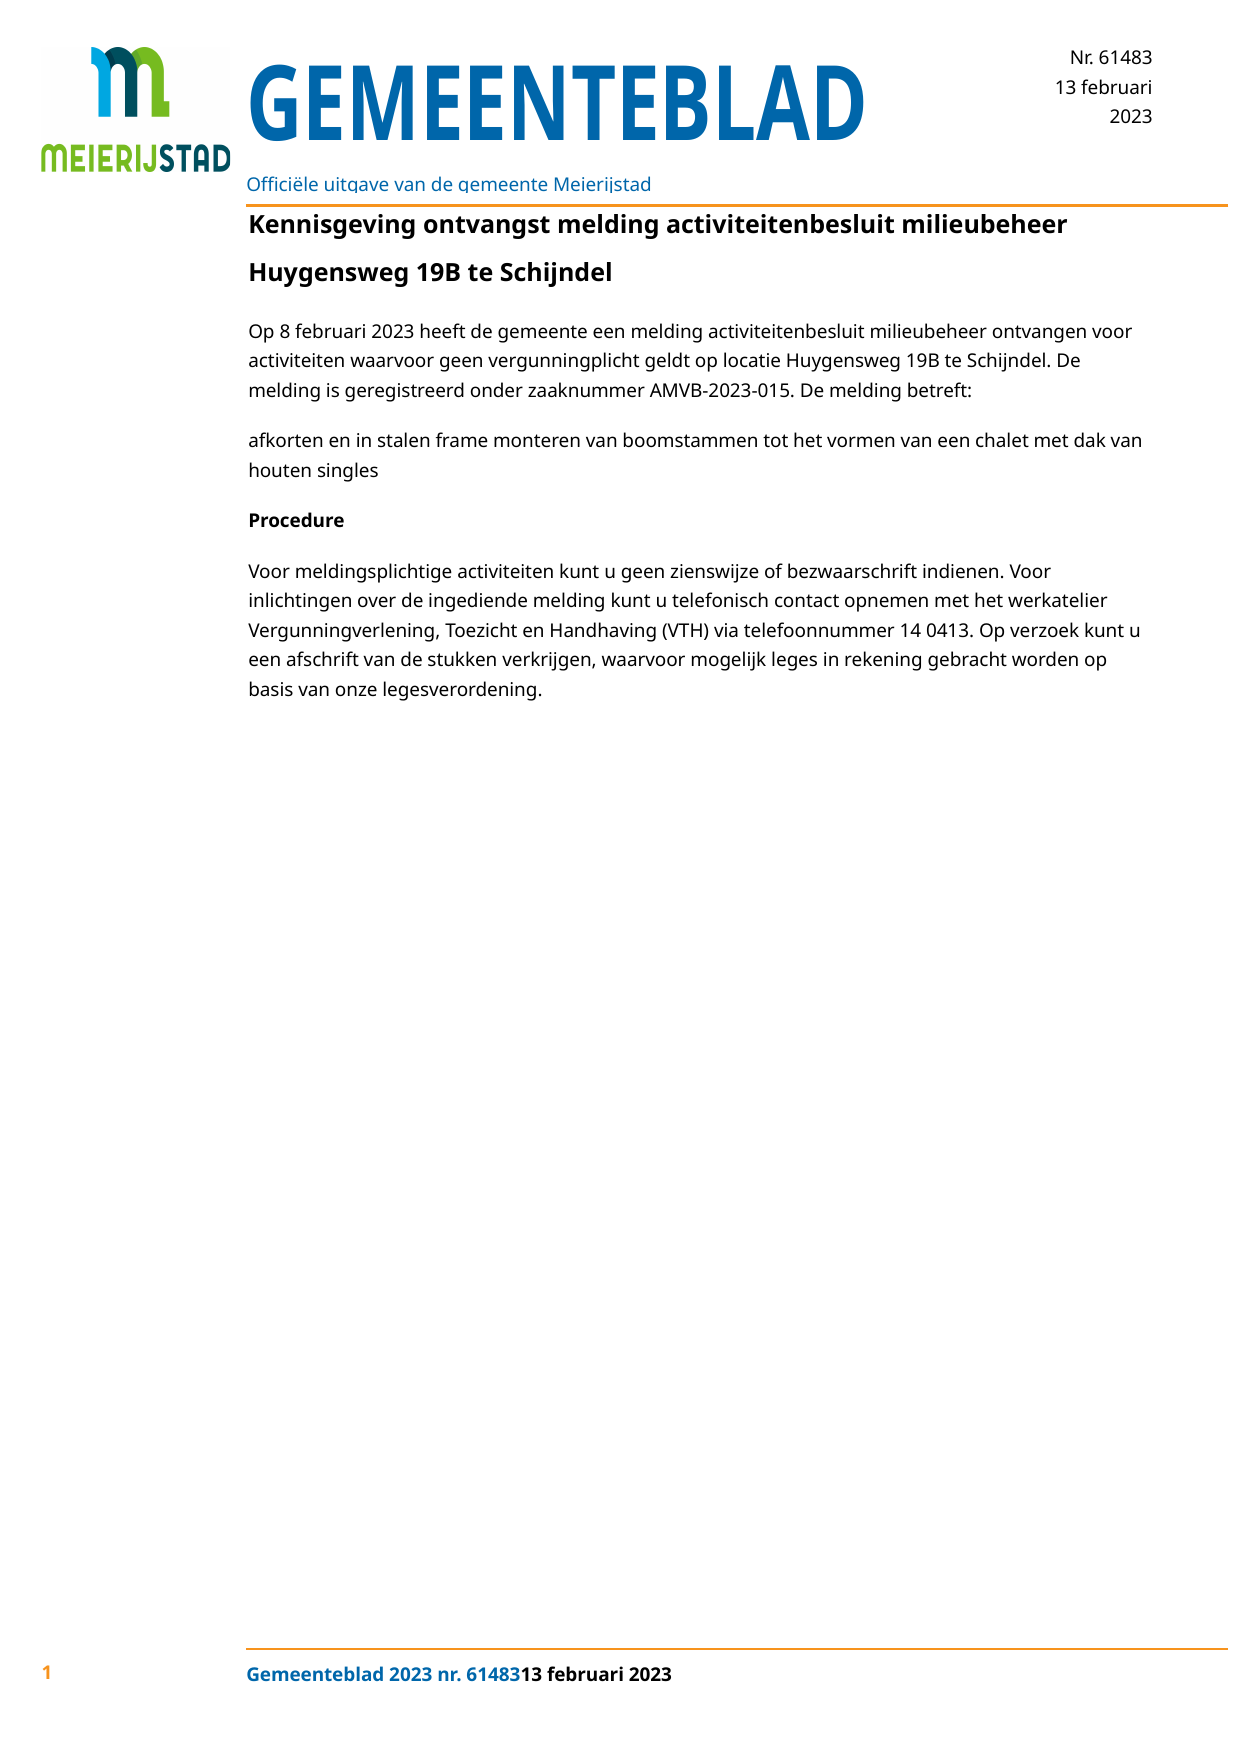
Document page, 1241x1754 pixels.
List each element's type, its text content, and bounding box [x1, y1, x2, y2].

text Kennisgeving ontvangst melding activiteitenbesluit milieubeheer Huygensweg 19B te Schijndel [248, 207, 1152, 288]
text afkorten en in stalen frame monteren van boomstammen tot het vormen van een chalet met dak van houten singles [248, 427, 1152, 483]
text Voor meldingsplichtige activiteiten kunt u geen zienswijze of bezwaarschrift indienen. Voor inlichtingen over de ingediende melding kunt u telefonisch contact opnemen met het werkatelier Vergunningverlening, Toezicht en Handhaving (VTH) via telefoonnummer 14 0413. Op verzoek kunt u een afschrift van de stukken verkrijgen, waarvoor mogelijk leges in rekening gebracht worden op basis van onze legesverordening. [248, 558, 1152, 702]
text Procedure [248, 507, 1152, 533]
picture [41, 47, 231, 172]
text Op 8 februari 2023 heeft de gemeente een melding activiteitenbesluit milieubeheer ontvangen voor activiteiten waarvoor geen vergunningplicht geldt op locatie Huygensweg 19B te Schijndel. De melding is geregistreerd onder zaaknummer AMVB-2023-015. De melding betreft: [248, 318, 1152, 403]
